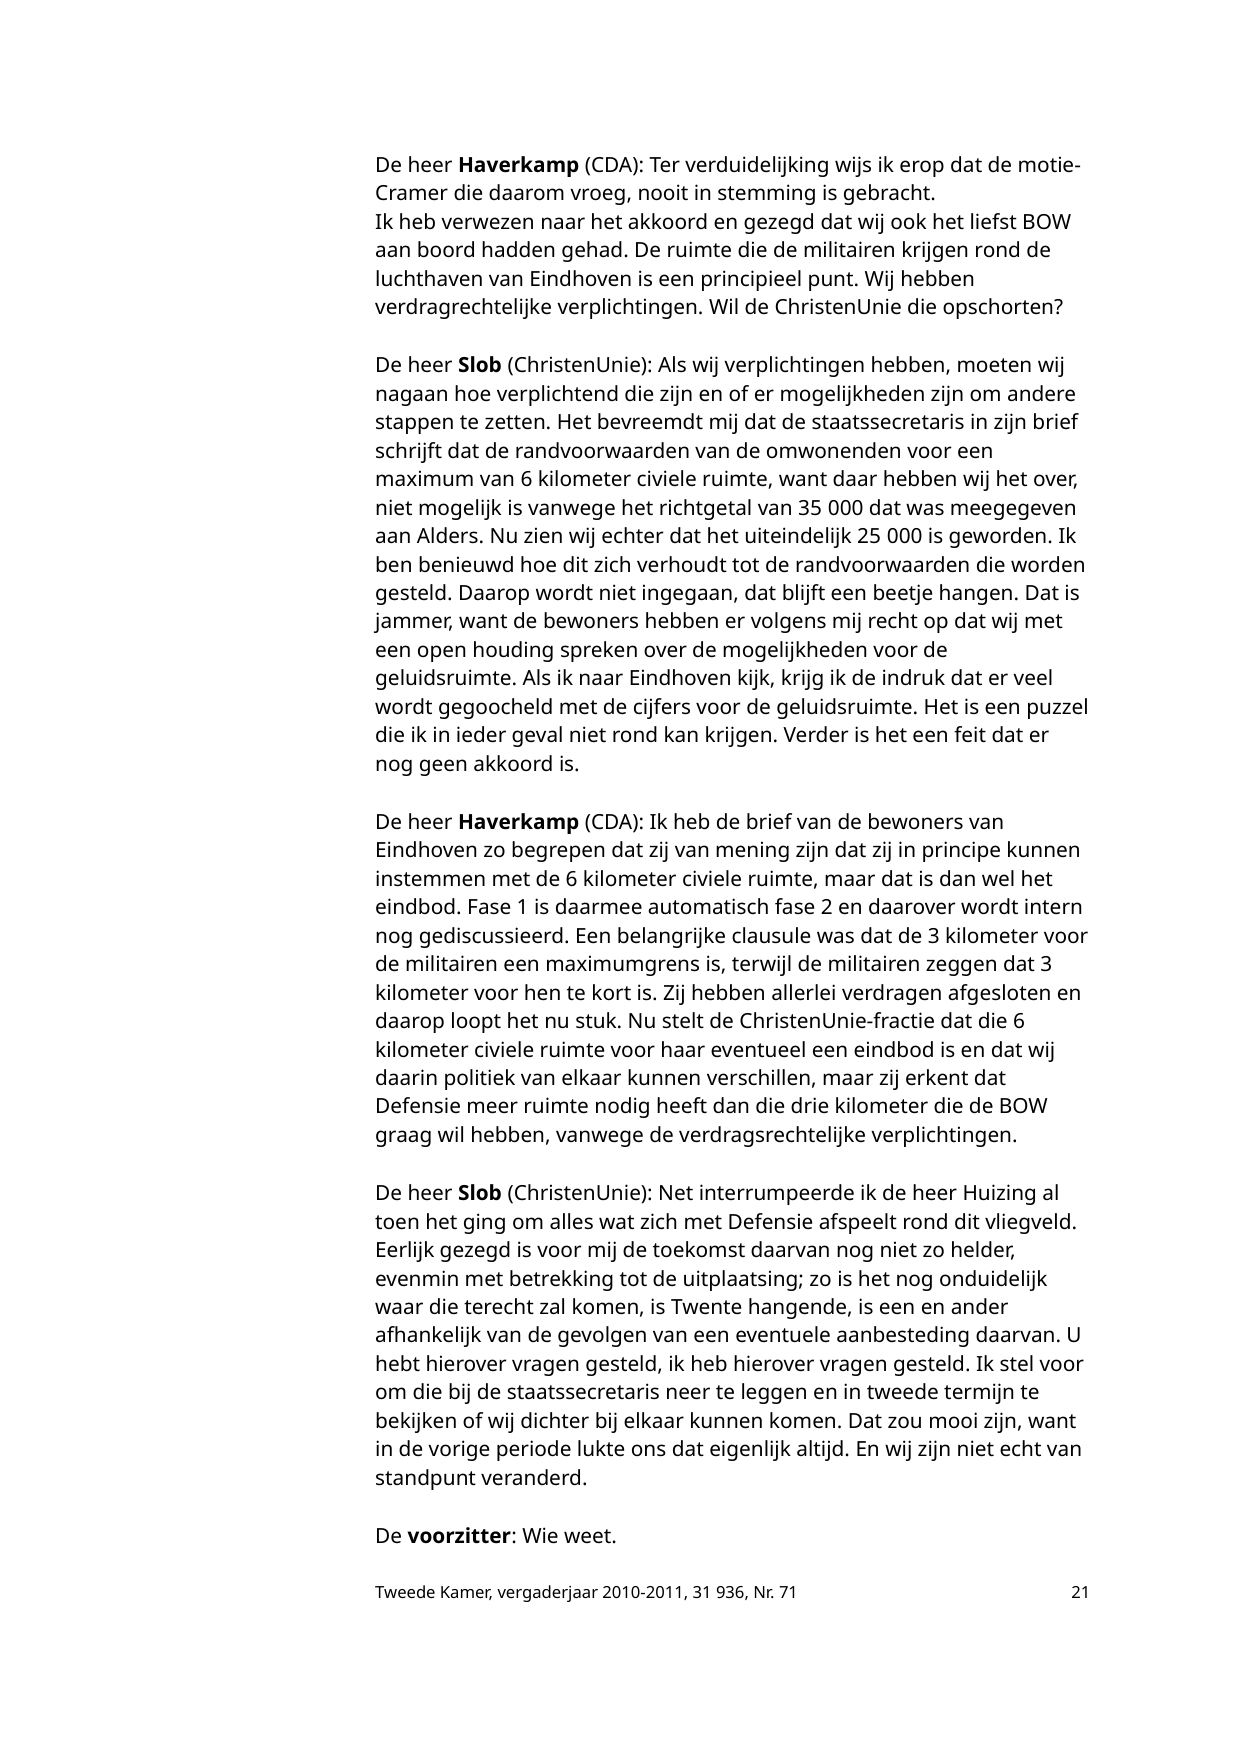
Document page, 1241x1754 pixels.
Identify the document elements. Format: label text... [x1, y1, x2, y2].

text De voorzitter: Wie weet. [375, 1521, 1090, 1550]
text De heer Haverkamp (CDA): Ik heb de brief van de bewoners van Eindhoven zo begrepen dat zij van mening zijn dat zij in principe kunnen instemmen met de 6 kilometer civiele ruimte, maar dat is dan wel het eindbod. Fase 1 is daarmee automatisch fase 2 en daarover wordt intern nog gediscussieerd. Een belangrijke clausule was dat de 3 kilometer voor de militairen een maximumgrens is, terwijl de militairen zeggen dat 3 kilometer voor hen te kort is. Zij hebben allerlei verdragen afgesloten en daarop loopt het nu stuk. Nu stelt de ChristenUnie-fractie dat die 6 kilometer civiele ruimte voor haar eventueel een eindbod is en dat wij daarin politiek van elkaar kunnen verschillen, maar zij erkent dat Defensie meer ruimte nodig heeft dan die drie kilometer die de BOW graag wil hebben, vanwege de verdragsrechtelijke verplichtingen. [375, 807, 1090, 1148]
text De heer Slob (ChristenUnie): Als wij verplichtingen hebben, moeten wij nagaan hoe verplichtend die zijn en of er mogelijkheden zijn om andere stappen te zetten. Het bevreemdt mij dat de staatssecretaris in zijn brief schrijft dat de randvoorwaarden van de omwonenden voor een maximum van 6 kilometer civiele ruimte, want daar hebben wij het over, niet mogelijk is vanwege het richtgetal van 35 000 dat was meegegeven aan Alders. Nu zien wij echter dat het uiteindelijk 25 000 is geworden. Ik ben benieuwd hoe dit zich verhoudt tot de randvoorwaarden die worden gesteld. Daarop wordt niet ingegaan, dat blijft een beetje hangen. Dat is jammer, want de bewoners hebben er volgens mij recht op dat wij met een open houding spreken over de mogelijkheden voor de geluidsruimte. Als ik naar Eindhoven kijk, krijg ik de indruk dat er veel wordt gegoocheld met de cijfers voor de geluidsruimte. Het is een puzzel die ik in ieder geval niet rond kan krijgen. Verder is het een feit dat er nog geen akkoord is. [375, 351, 1090, 777]
text Ik heb verwezen naar het akkoord en gezegd dat wij ook het liefst BOW aan boord hadden gehad. De ruimte die de militairen krijgen rond de luchthaven van Eindhoven is een principieel punt. Wij hebben verdragrechtelijke verplichtingen. Wil de ChristenUnie die opschorten? [375, 207, 1090, 321]
text De heer Haverkamp (CDA): Ter verduidelijking wijs ik erop dat de motie-Cramer die daarom vroeg, nooit in stemming is gebracht. [375, 150, 1090, 207]
text De heer Slob (ChristenUnie): Net interrumpeerde ik de heer Huizing al toen het ging om alles wat zich met Defensie afspeelt rond dit vliegveld. Eerlijk gezegd is voor mij de toekomst daarvan nog niet zo helder, evenmin met betrekking tot de uitplaatsing; zo is het nog onduidelijk waar die terecht zal komen, is Twente hangende, is een en ander afhankelijk van de gevolgen van een eventuele aanbesteding daarvan. U hebt hierover vragen gesteld, ik heb hierover vragen gesteld. Ik stel voor om die bij de staatssecretaris neer te leggen en in tweede termijn te bekijken of wij dichter bij elkaar kunnen komen. Dat zou mooi zijn, want in de vorige periode lukte ons dat eigenlijk altijd. En wij zijn niet echt van standpunt veranderd. [375, 1178, 1090, 1491]
